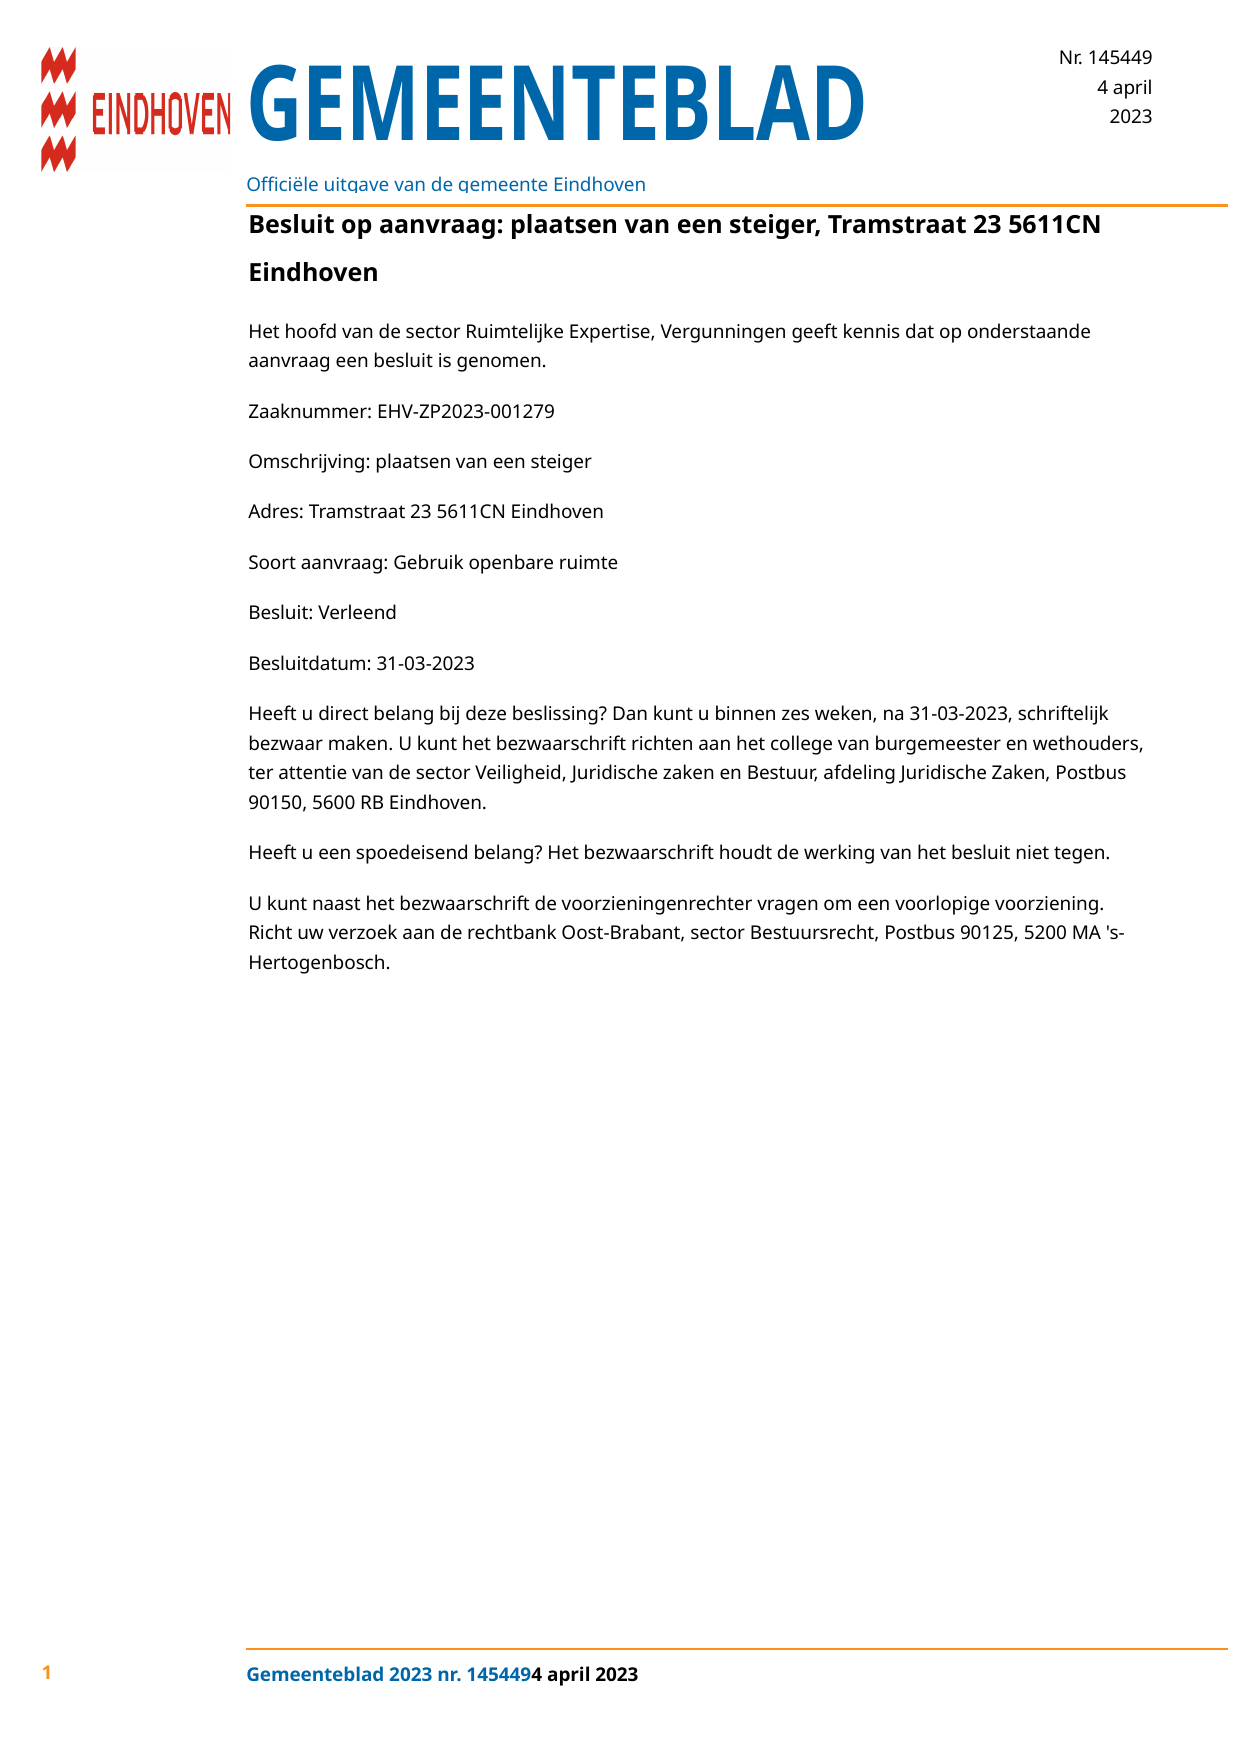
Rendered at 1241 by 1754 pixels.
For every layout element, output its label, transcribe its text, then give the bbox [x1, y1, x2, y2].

text Besluitdatum: 31-03-2023 [248, 650, 1152, 676]
text Besluit op aanvraag: plaatsen van een steiger, Tramstraat 23 5611CN Eindhoven [248, 207, 1152, 288]
text Soort aanvraag: Gebruik openbare ruimte [248, 549, 1152, 575]
text Adres: Tramstraat 23 5611CN Eindhoven [248, 499, 1152, 524]
text Het hoofd van de sector Ruimtelijke Expertise, Vergunningen geeft kennis dat op onderstaande aanvraag een besluit is genomen. [248, 318, 1152, 373]
text Zaaknummer: EHV-ZP2023-001279 [248, 398, 1152, 424]
text U kunt naast het bezwaarschrift de voorzieningenrechter vragen om een voorlopige voorziening. Richt uw verzoek aan de rechtbank Oost-Brabant, sector Bestuursrecht, Postbus 90125, 5200 MA 's-Hertogenbosch. [248, 890, 1152, 975]
text Omschrijving: plaatsen van een steiger [248, 448, 1152, 474]
text Heeft u direct belang bij deze beslissing? Dan kunt u binnen zes weken, na 31-03-2023, schriftelijk bezwaar maken. U kunt het bezwaarschrift richten aan het college van burgemeester en wethouders, ter attentie van de sector Veiligheid, Juridische zaken en Bestuur, afdeling Juridische Zaken, Postbus 90150, 5600 RB Eindhoven. [248, 700, 1152, 815]
text Besluit: Verleend [248, 599, 1152, 625]
text Heeft u een spoedeisend belang? Het bezwaarschrift houdt de werking van het besluit niet tegen. [248, 839, 1152, 865]
picture [41, 47, 231, 172]
